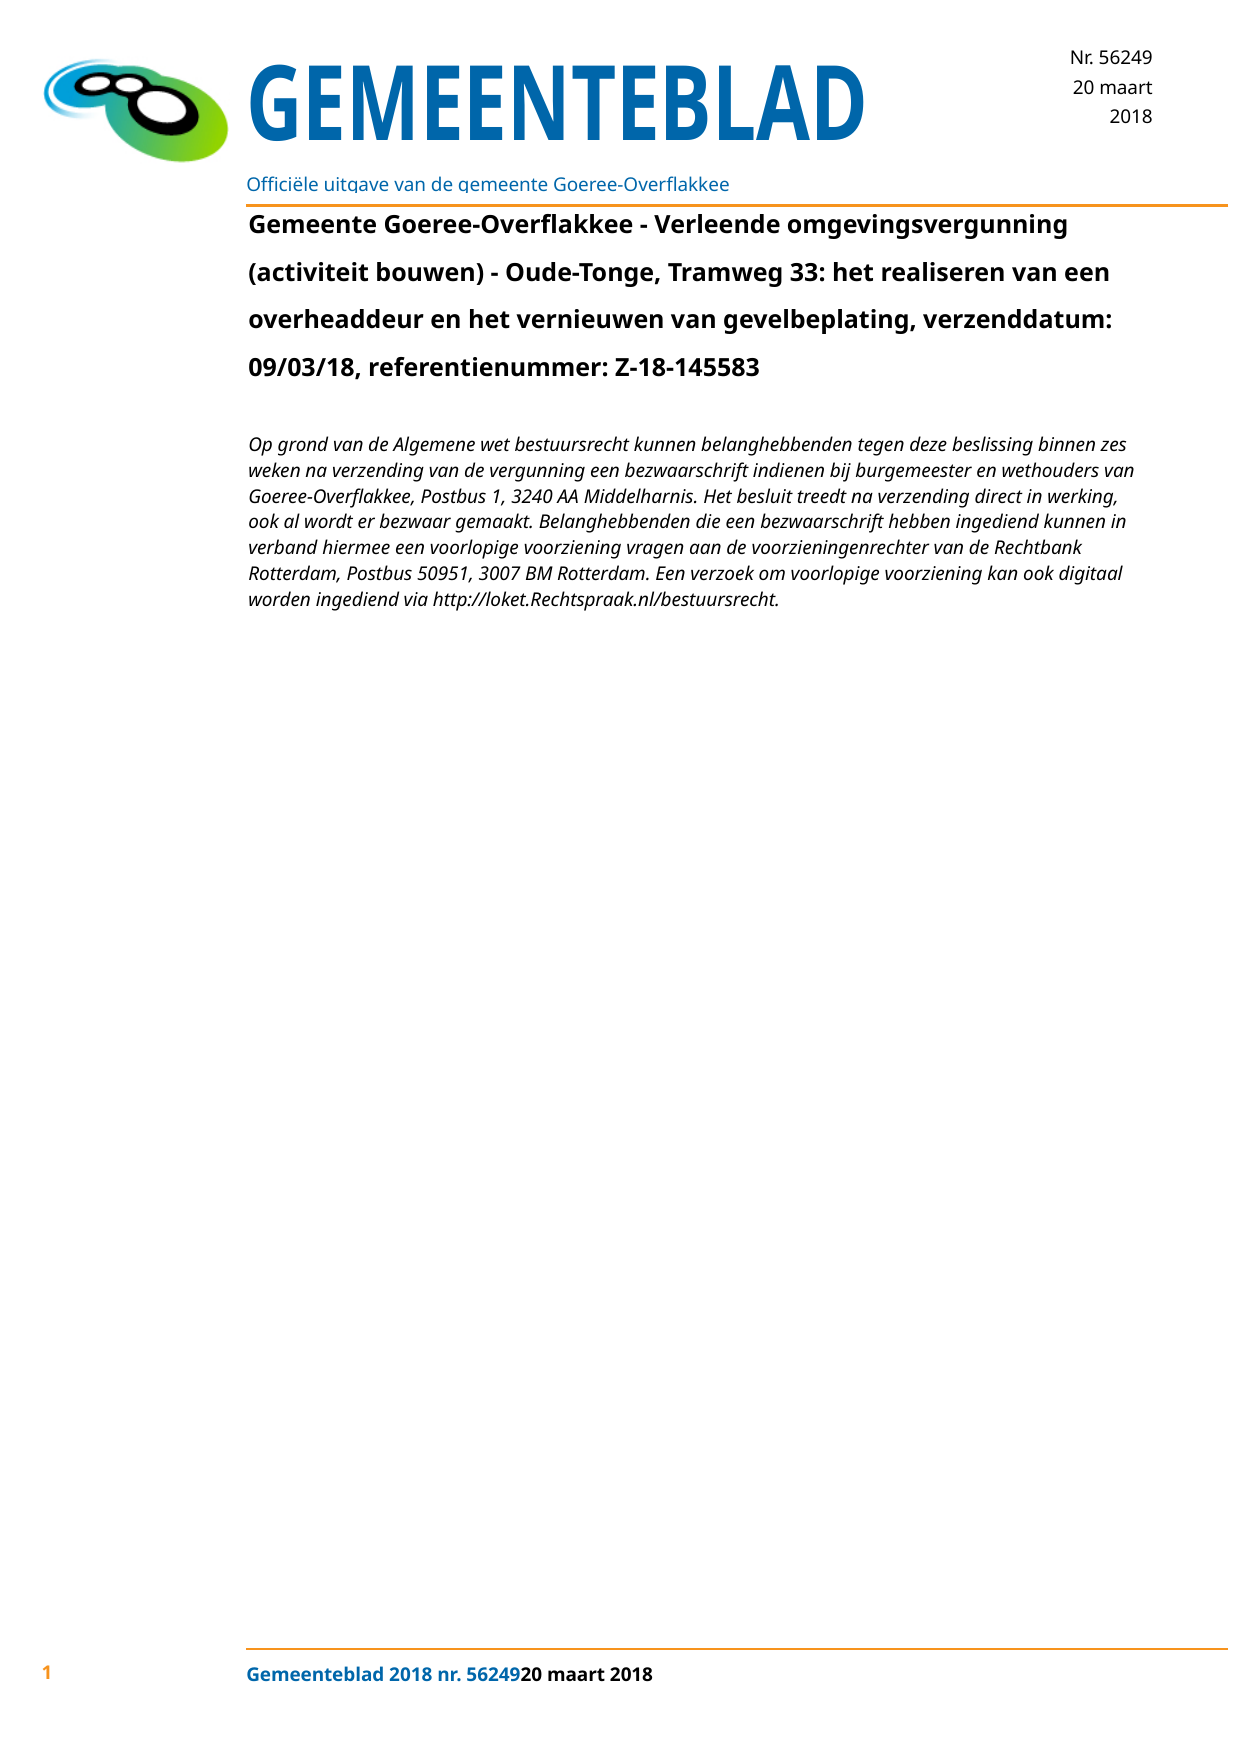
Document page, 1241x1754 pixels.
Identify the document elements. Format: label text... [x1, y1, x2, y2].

text Op grond van de Algemene wet bestuursrecht kunnen belanghebbenden tegen deze beslissing binnen zes weken na verzending van de vergunning een bezwaarschrift indienen bij burgemeester en wethouders van Goeree-Overflakkee, Postbus 1, 3240 AA Middelharnis. Het besluit treedt na verzending direct in werking, ook al wordt er bezwaar gemaakt. Belanghebbenden die een bezwaarschrift hebben ingediend kunnen in verband hiermee een voorlopige voorziening vragen aan de voorzieningenrechter van de Rechtbank Rotterdam, Postbus 50951, 3007 BM Rotterdam. Een verzoek om voorlopige voorziening kan ook digitaal worden ingediend via http://loket.Rechtspraak.nl/bestuursrecht. [248, 431, 1152, 611]
text Gemeente Goeree-Overflakkee - Verleende omgevingsvergunning (activiteit bouwen) - Oude-Tonge, Tramweg 33: het realiseren van een overheaddeur en het vernieuwen van gevelbeplating, verzenddatum: 09/03/18, referentienummer: Z-18-145583 [248, 207, 1152, 384]
picture [41, 47, 231, 172]
